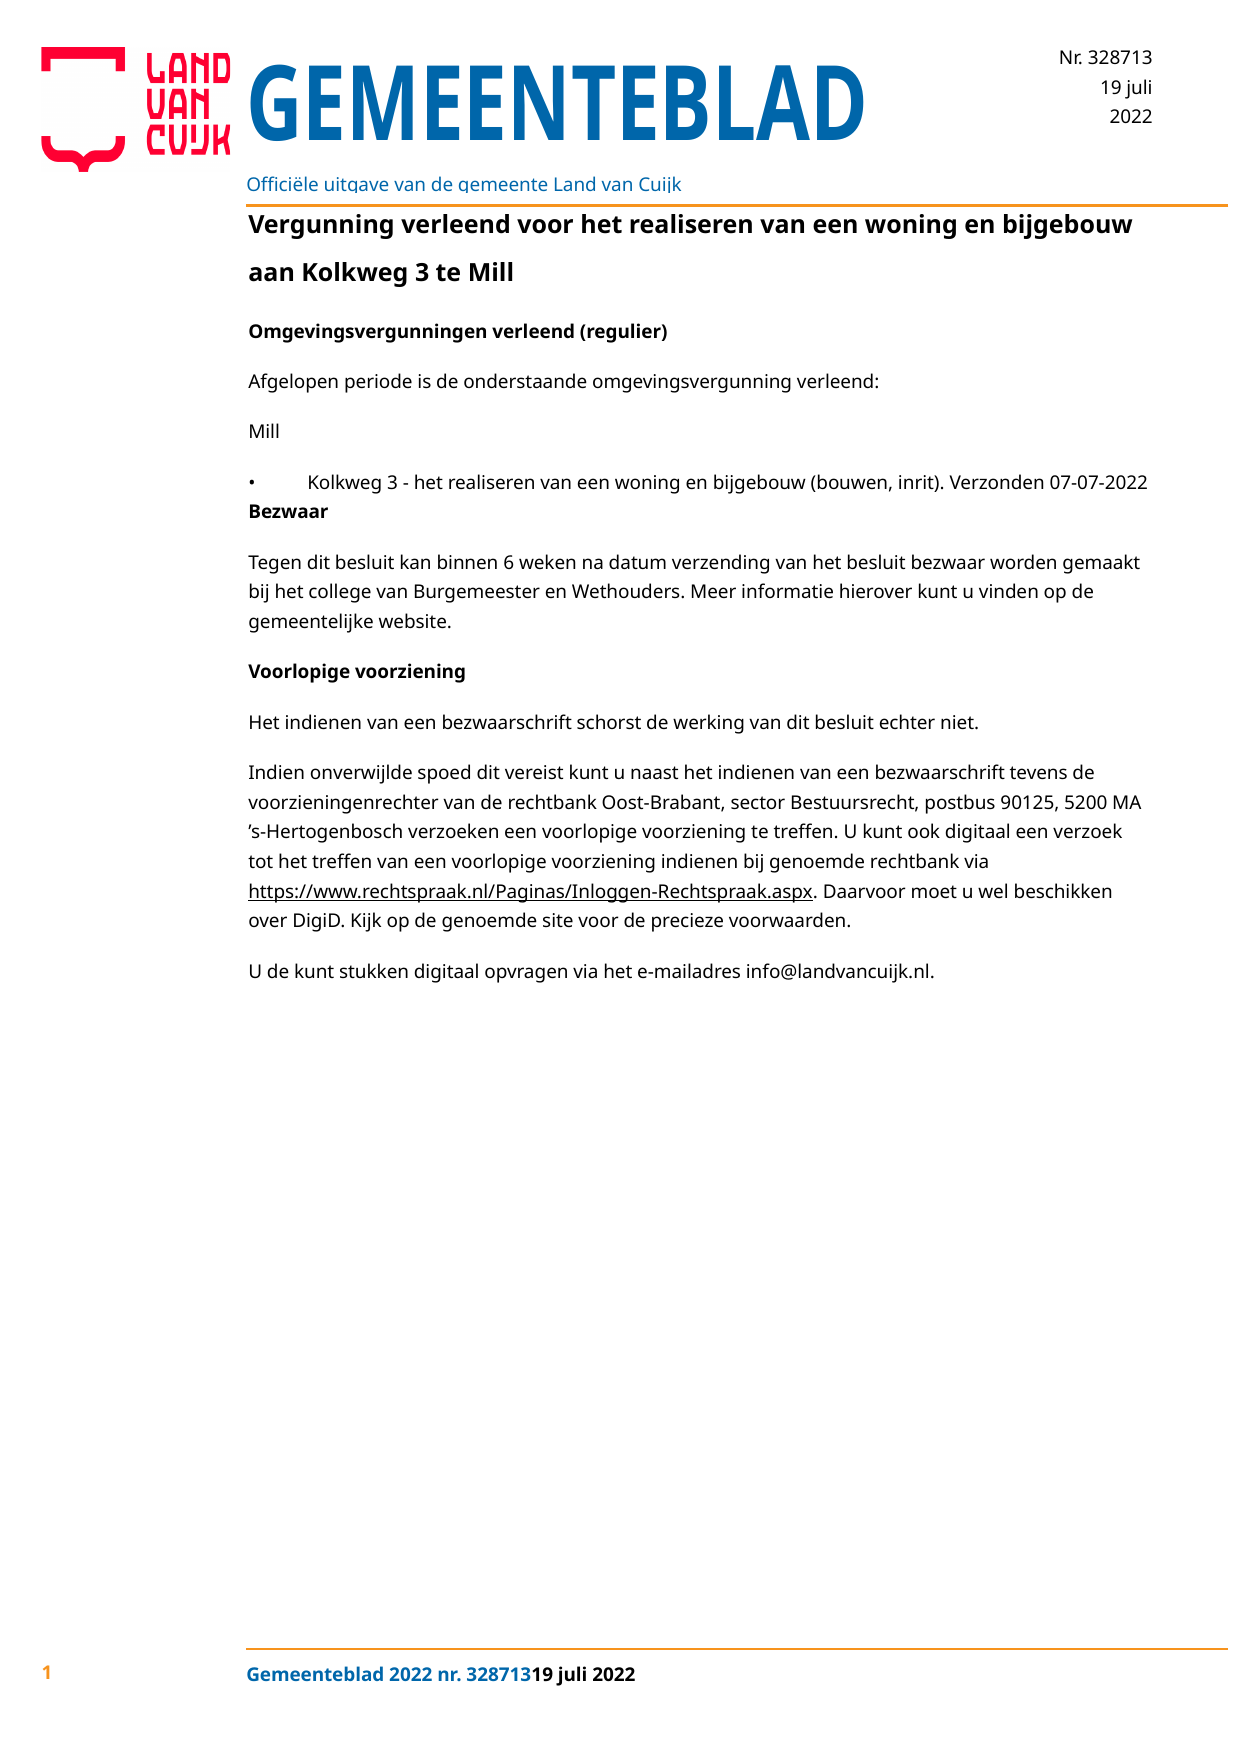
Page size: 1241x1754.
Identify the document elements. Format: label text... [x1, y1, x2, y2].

text Voorlopige voorziening [248, 659, 1152, 684]
text Bezwaar [248, 499, 1152, 524]
text Het indienen van een bezwaarschrift schorst de werking van dit besluit echter niet. [248, 709, 1152, 735]
text Indien onverwijlde spoed dit vereist kunt u naast het indienen van een bezwaarschrift tevens de voorzieningenrechter van de rechtbank Oost-Brabant, sector Bestuursrecht, postbus 90125, 5200 MA ’s-Hertogenbosch verzoeken een voorlopige voorziening te treffen. U kunt ook digitaal een verzoek tot het treffen van een voorlopige voorziening indienen bij genoemde rechtbank via https://www.rechtspraak.nl/Paginas/Inloggen-Rechtspraak.aspx. Daarvoor moet u wel beschikken over DigiD. Kijk op de genoemde site voor de precieze voorwaarden. [248, 759, 1152, 933]
text Afgelopen periode is de onderstaande omgevingsvergunning verleend: [248, 368, 1152, 394]
text Vergunning verleend voor het realiseren van een woning en bijgebouw aan Kolkweg 3 te Mill [248, 207, 1152, 288]
picture [41, 47, 231, 172]
text U de kunt stukken digitaal opvragen via het e-mailadres info@landvancuijk.nl. [248, 958, 1152, 984]
list Kolkweg 3 - het realiseren van een woning en bijgebouw (bouwen, inrit). Verzonden 07-07-2022 [248, 469, 1152, 495]
text Omgevingsvergunningen verleend (regulier) [248, 318, 1152, 344]
text Mill [248, 419, 1152, 444]
text Tegen dit besluit kan binnen 6 weken na datum verzending van het besluit bezwaar worden gemaakt bij het college van Burgemeester en Wethouders. Meer informatie hierover kunt u vinden op de gemeentelijke website. [248, 549, 1152, 634]
